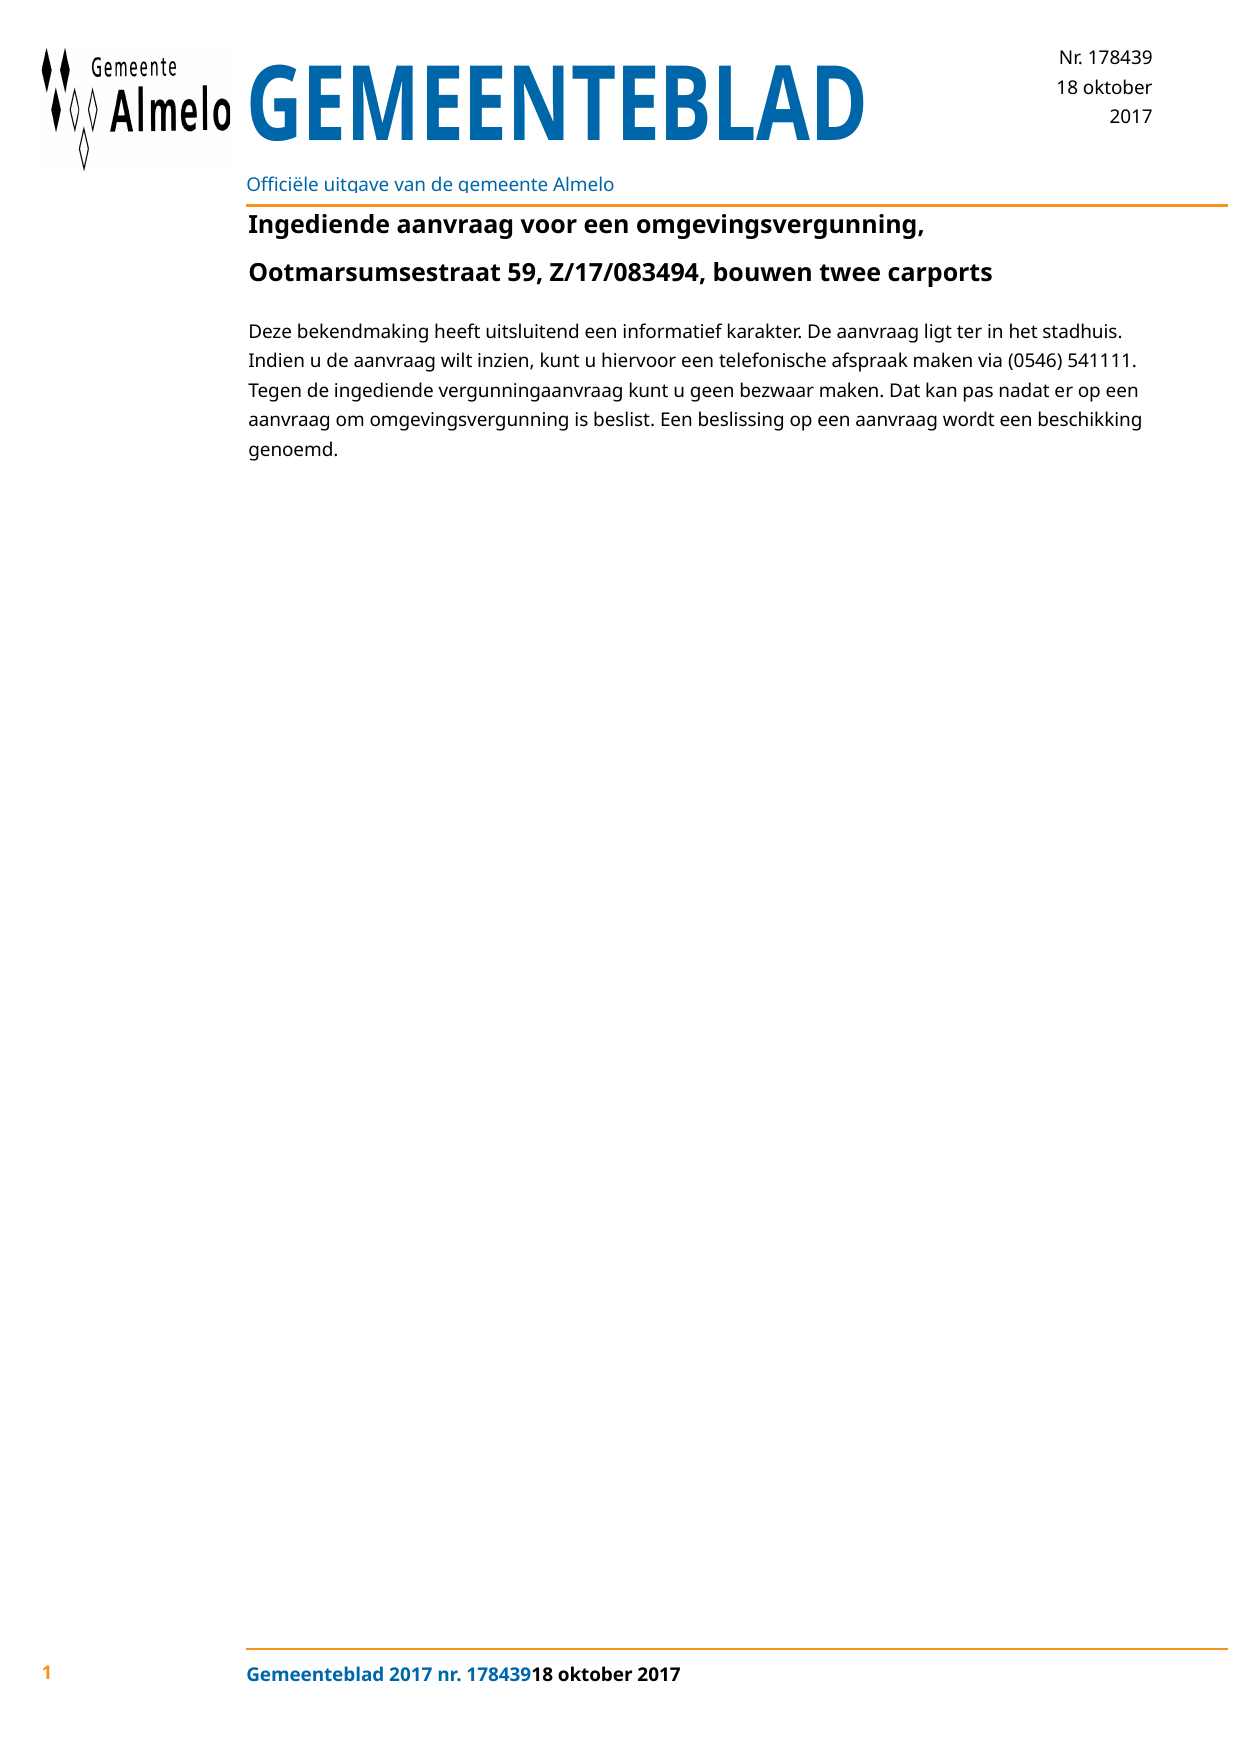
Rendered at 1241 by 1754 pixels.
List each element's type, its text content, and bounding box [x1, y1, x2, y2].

text Deze bekendmaking heeft uitsluitend een informatief karakter. De aanvraag ligt ter in het stadhuis. Indien u de aanvraag wilt inzien, kunt u hiervoor een telefonische afspraak maken via (0546) 541111. Tegen de ingediende vergunningaanvraag kunt u geen bezwaar maken. Dat kan pas nadat er op een aanvraag om omgevingsvergunning is beslist. Een beslissing op een aanvraag wordt een beschikking genoemd. [248, 318, 1152, 462]
text Ingediende aanvraag voor een omgevingsvergunning, Ootmarsumsestraat 59, Z/17/083494, bouwen twee carports [248, 207, 1152, 288]
picture [41, 47, 231, 172]
